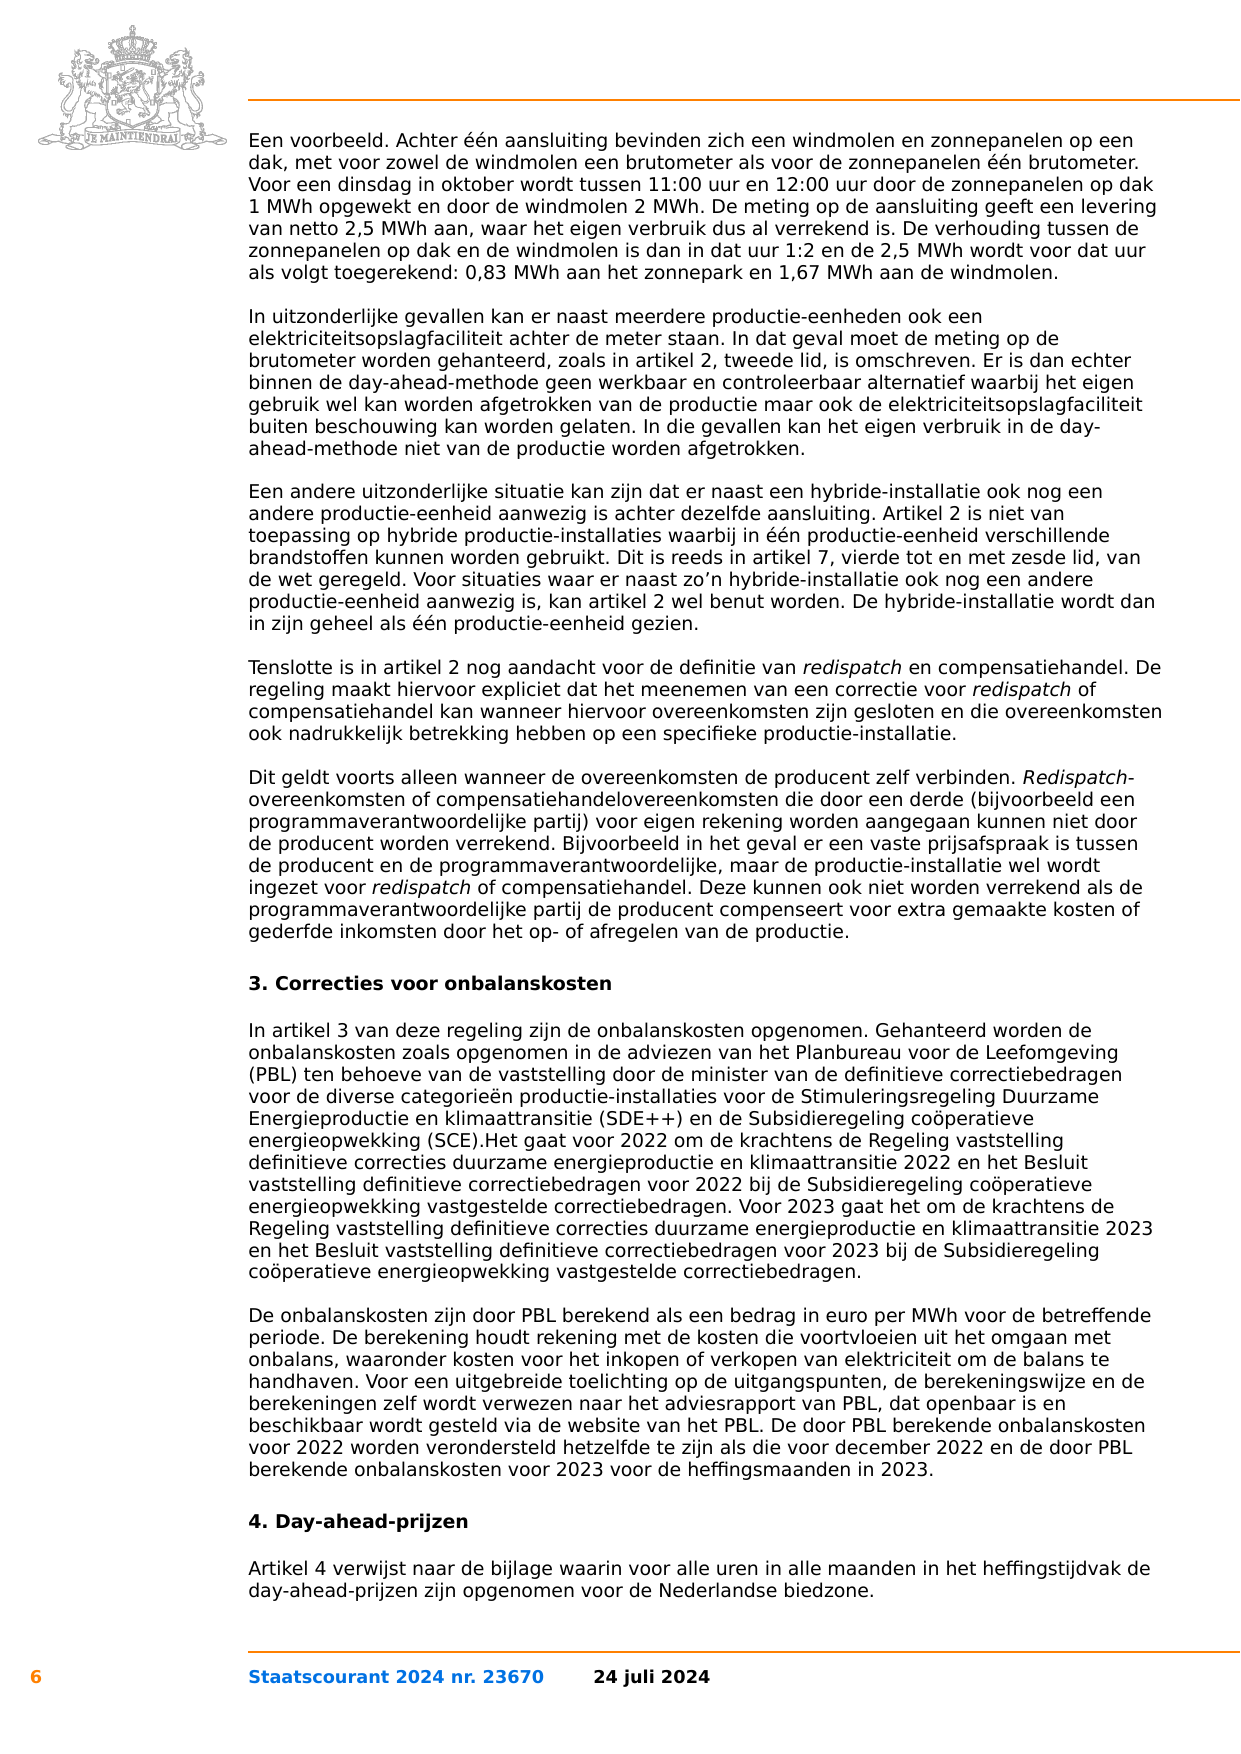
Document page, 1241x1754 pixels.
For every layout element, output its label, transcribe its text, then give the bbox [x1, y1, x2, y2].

text Dit geldt voorts alleen wanneer de overeenkomsten de producent zelf verbinden. Redispatch-overeenkomsten of compensatiehandelovereenkomsten die door een derde (bijvoorbeeld een programmaverantwoordelijke partij) voor eigen rekening worden aangegaan kunnen niet door de producent worden verrekend. Bijvoorbeeld in het geval er een vaste prijsafspraak is tussen de producent en de programmaverantwoordelijke, maar de productie-installatie wel wordt ingezet voor redispatch of compensatiehandel. Deze kunnen ook niet worden verrekend als de programmaverantwoordelijke partij de producent compenseert voor extra gemaakte kosten of gederfde inkomsten door het op- of afregelen van de productie. [248, 767, 1163, 943]
text Een voorbeeld. Achter één aansluiting bevinden zich een windmolen en zonnepanelen op een dak, met voor zowel de windmolen een brutometer als voor de zonnepanelen één brutometer. Voor een dinsdag in oktober wordt tussen 11:00 uur en 12:00 uur door de zonnepanelen op dak 1 MWh opgewekt en door de windmolen 2 MWh. De meting op de aansluiting geeft een levering van netto 2,5 MWh aan, waar het eigen verbruik dus al verrekend is. De verhouding tussen de zonnepanelen op dak en de windmolen is dan in dat uur 1:2 en de 2,5 MWh wordt voor dat uur als volgt toegerekend: 0,83 MWh aan het zonnepark en 1,67 MWh aan de windmolen. [248, 130, 1163, 284]
subtitle 3. Correcties voor onbalanskosten [248, 973, 1163, 995]
subtitle 4. Day-ahead-prijzen [248, 1511, 1163, 1533]
text Een andere uitzonderlijke situatie kan zijn dat er naast een hybride-installatie ook nog een andere productie-eenheid aanwezig is achter dezelfde aansluiting. Artikel 2 is niet van toepassing op hybride productie-installaties waarbij in één productie-eenheid verschillende brandstoffen kunnen worden gebruikt. Dit is reeds in artikel 7, vierde tot en met zesde lid, van de wet geregeld. Voor situaties waar er naast zo’n hybride-installatie ook nog een andere productie-eenheid aanwezig is, kan artikel 2 wel benut worden. De hybride-installatie wordt dan in zijn geheel als één productie-eenheid gezien. [248, 481, 1163, 635]
text Artikel 4 verwijst naar de bijlage waarin voor alle uren in alle maanden in het heffingstijdvak de day-ahead-prijzen zijn opgenomen voor de Nederlandse biedzone. [248, 1558, 1163, 1602]
text De onbalanskosten zijn door PBL berekend als een bedrag in euro per MWh voor de betreffende periode. De berekening houdt rekening met de kosten die voortvloeien uit het omgaan met onbalans, waaronder kosten voor het inkopen of verkopen van elektriciteit om de balans te handhaven. Voor een uitgebreide toelichting op de uitgangspunten, de berekeningswijze en de berekeningen zelf wordt verwezen naar het adviesrapport van PBL, dat openbaar is en beschikbaar wordt gesteld via de website van het PBL. De door PBL berekende onbalanskosten voor 2022 worden verondersteld hetzelfde te zijn als die voor december 2022 en de door PBL berekende onbalanskosten voor 2023 voor de heffingsmaanden in 2023. [248, 1305, 1163, 1481]
text In artikel 3 van deze regeling zijn de onbalanskosten opgenomen. Gehanteerd worden de onbalanskosten zoals opgenomen in de adviezen van het Planbureau voor de Leefomgeving (PBL) ten behoeve van de vaststelling door de minister van de definitieve correctiebedragen voor de diverse categorieën productie-installaties voor de Stimuleringsregeling Duurzame Energieproductie en klimaattransitie (SDE++) en de Subsidieregeling coöperatieve energieopwekking (SCE).Het gaat voor 2022 om de krachtens de Regeling vaststelling definitieve correcties duurzame energieproductie en klimaattransitie 2022 en het Besluit vaststelling definitieve correctiebedragen voor 2022 bij de Subsidieregeling coöperatieve energieopwekking vastgestelde correctiebedragen. Voor 2023 gaat het om de krachtens de Regeling vaststelling definitieve correcties duurzame energieproductie en klimaattransitie 2023 en het Besluit vaststelling definitieve correctiebedragen voor 2023 bij de Subsidieregeling coöperatieve energieopwekking vastgestelde correctiebedragen. [248, 1020, 1163, 1283]
text Tenslotte is in artikel 2 nog aandacht voor de definitie van redispatch en compensatiehandel. De regeling maakt hiervoor expliciet dat het meenemen van een correctie voor redispatch of compensatiehandel kan wanneer hiervoor overeenkomsten zijn gesloten en die overeenkomsten ook nadrukkelijk betrekking hebben op een specifieke productie-installatie. [248, 657, 1163, 745]
picture [38, 25, 227, 150]
text In uitzonderlijke gevallen kan er naast meerdere productie-eenheden ook een elektriciteitsopslagfaciliteit achter de meter staan. In dat geval moet de meting op de brutometer worden gehanteerd, zoals in artikel 2, tweede lid, is omschreven. Er is dan echter binnen de day-ahead-methode geen werkbaar en controleerbaar alternatief waarbij het eigen gebruik wel kan worden afgetrokken van de productie maar ook de elektriciteitsopslagfaciliteit buiten beschouwing kan worden gelaten. In die gevallen kan het eigen verbruik in de day-ahead-methode niet van de productie worden afgetrokken. [248, 306, 1163, 459]
